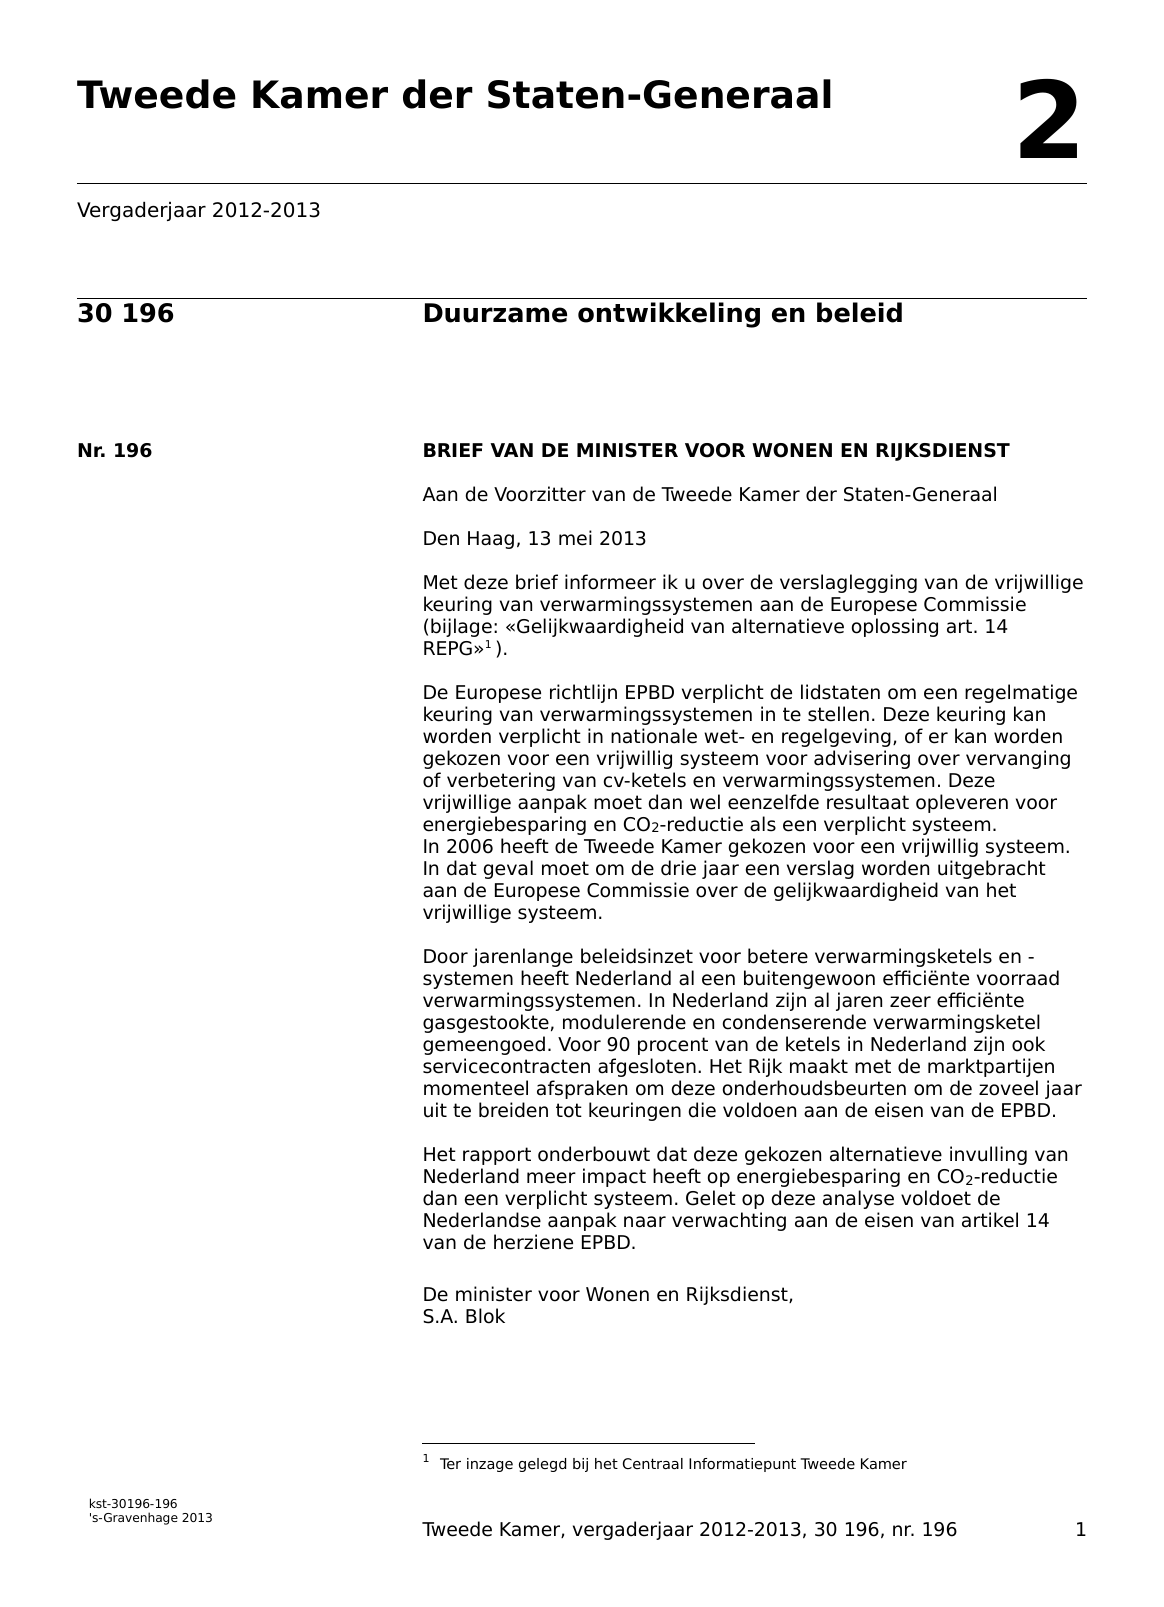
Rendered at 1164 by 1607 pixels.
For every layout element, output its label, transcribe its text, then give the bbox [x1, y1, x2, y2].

subtitle 30 196 Duurzame ontwikkeling en beleid [77, 299, 1087, 329]
text Den Haag, 13 mei 2013 [422, 528, 1087, 550]
text De minister voor Wonen en Rijksdienst, S.A. Blok [422, 1284, 1087, 1328]
text Het rapport onderbouwt dat deze gekozen alternatieve invulling van Nederland meer impact heeft op energiebesparing en CO2-reductie dan een verplicht systeem. Gelet op deze analyse voldoet de Nederlandse aanpak naar verwachting aan de eisen van artikel 14 van de herziene EPBD. [422, 1144, 1087, 1254]
text In 2006 heeft de Tweede Kamer gekozen voor een vrijwillig systeem. In dat geval moet om de drie jaar een verslag worden uitgebracht aan de Europese Commissie over de gelijkwaardigheid van het vrijwillige systeem. [422, 836, 1087, 924]
table_cell Vergaderjaar 2012-2013 [77, 184, 1087, 298]
text Ter inzage gelegd bij het Centraal Informatiepunt Tweede Kamer [422, 1452, 1087, 1474]
text Met deze brief informeer ik u over de verslaglegging van de vrijwillige keuring van verwarmingssystemen aan de Europese Commissie (bijlage: «Gelijkwaardigheid van alternatieve oplossing art. 14 REPG»). [422, 572, 1087, 660]
text De Europese richtlijn EPBD verplicht de lidstaten om een regelmatige keuring van verwarmingssystemen in te stellen. Deze keuring kan worden verplicht in nationale wet- en regelgeving, of er kan worden gekozen voor een vrijwillig systeem voor advisering over vervanging of verbetering van cv-ketels en verwarmingssystemen. Deze vrijwillige aanpak moet dan wel eenzelfde resultaat opleveren voor energiebesparing en CO2-reductie als een verplicht systeem. [422, 682, 1087, 836]
subtitle Nr. 196 BRIEF VAN DE MINISTER VOOR WONEN EN RIJKSDIENST [77, 440, 1087, 462]
table_header Tweede Kamer der Staten-Generaal [77, 59, 886, 183]
table_header 2 [886, 59, 1087, 183]
text Door jarenlange beleidsinzet voor betere verwarmingsketels en -systemen heeft Nederland al een buitengewoon efficiënte voorraad verwarmingssystemen. In Nederland zijn al jaren zeer efficiënte gasgestookte, modulerende en condenserende verwarmingsketel gemeengoed. Voor 90 procent van de ketels in Nederland zijn ook servicecontracten afgesloten. Het Rijk maakt met de marktpartijen momenteel afspraken om deze onderhoudsbeurten om de zoveel jaar uit te breiden tot keuringen die voldoen aan de eisen van de EPBD. [422, 946, 1087, 1122]
text Aan de Voorzitter van de Tweede Kamer der Staten-Generaal [422, 484, 1087, 506]
text 's-Gravenhage 2013 [88, 1511, 323, 1525]
text kst-30196-196 [88, 1497, 323, 1511]
